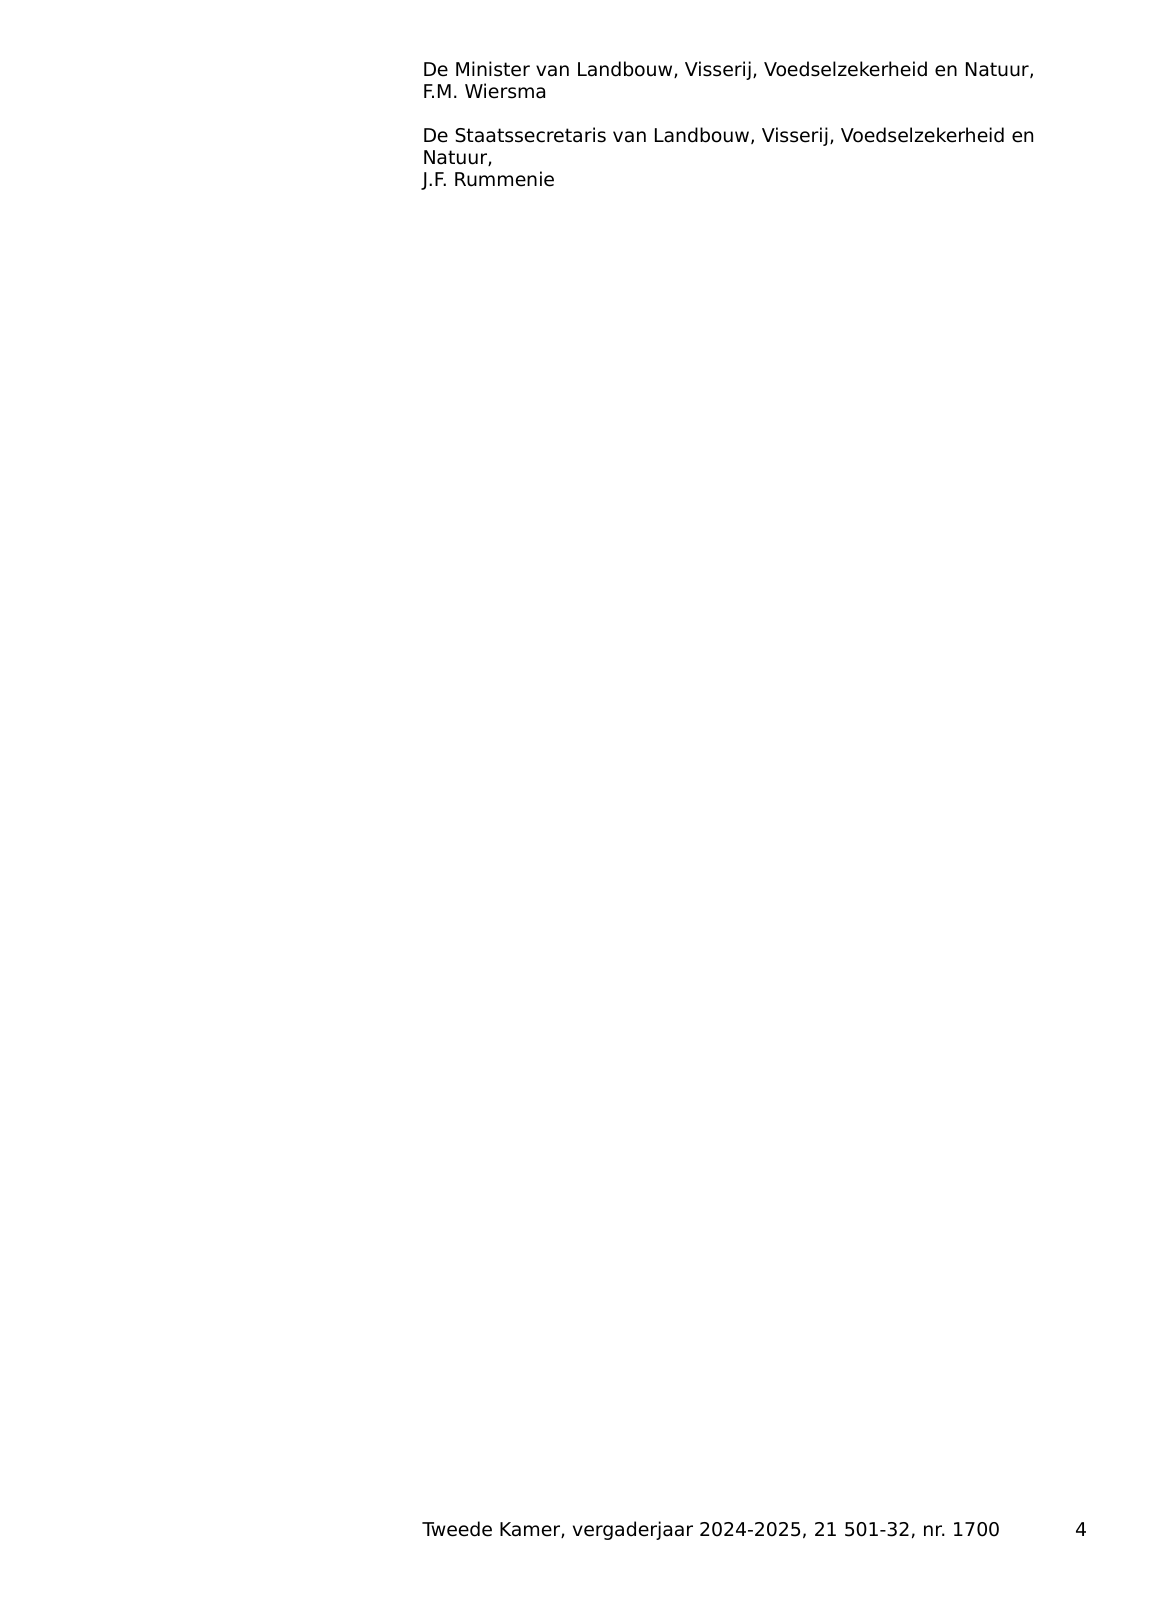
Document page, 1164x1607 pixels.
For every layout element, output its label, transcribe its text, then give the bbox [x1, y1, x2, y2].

text De Staatssecretaris van Landbouw, Visserij, Voedselzekerheid en Natuur, J.F. Rummenie [422, 125, 1087, 191]
text De Minister van Landbouw, Visserij, Voedselzekerheid en Natuur, F.M. Wiersma [422, 59, 1087, 103]
